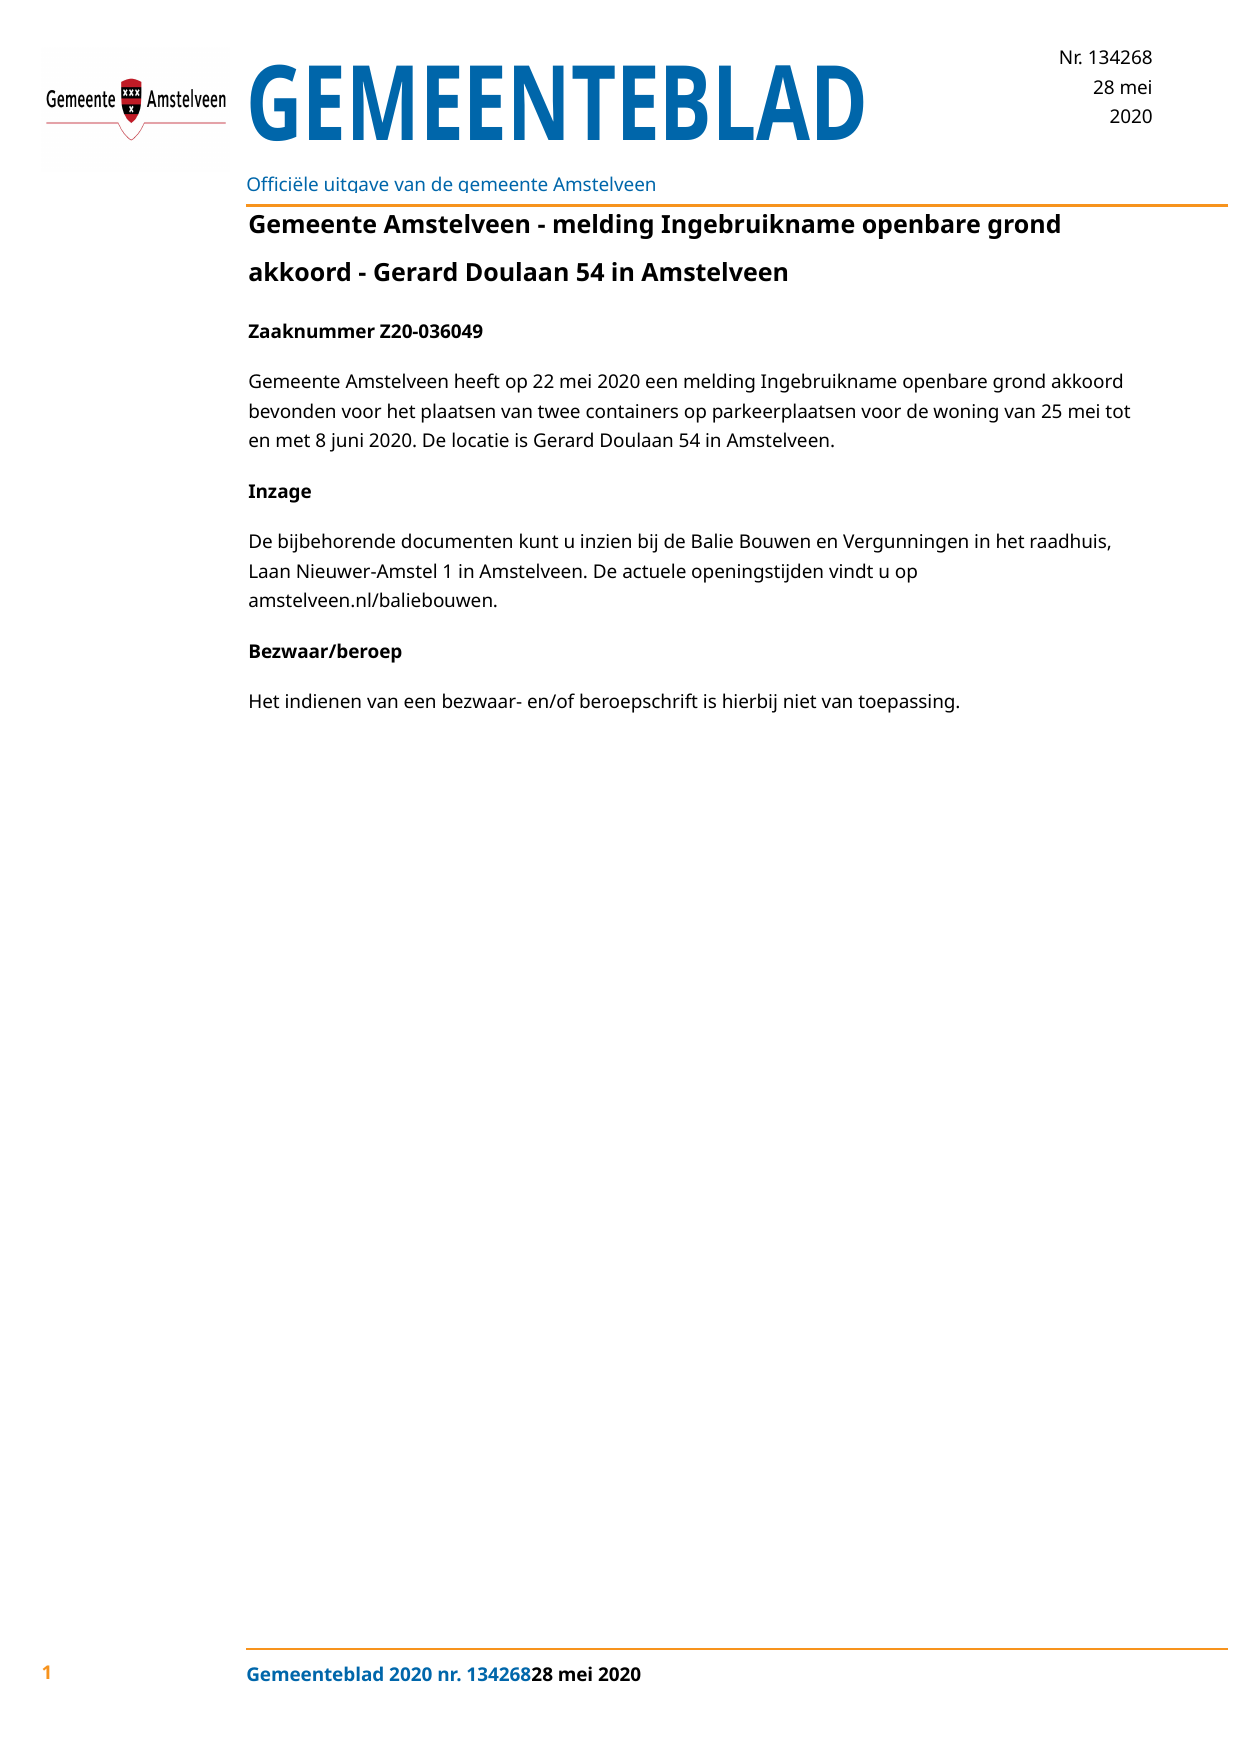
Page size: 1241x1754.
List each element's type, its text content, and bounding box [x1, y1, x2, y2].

text Zaaknummer Z20-036049 [248, 318, 1152, 344]
text Gemeente Amstelveen heeft op 22 mei 2020 een melding Ingebruikname openbare grond akkoord bevonden voor het plaatsen van twee containers op parkeerplaatsen voor de woning van 25 mei tot en met 8 juni 2020. De locatie is Gerard Doulaan 54 in Amstelveen. [248, 368, 1152, 453]
text Het indienen van een bezwaar- en/of beroepschrift is hierbij niet van toepassing. [248, 688, 1152, 714]
text Bezwaar/beroep [248, 638, 1152, 664]
text De bijbehorende documenten kunt u inzien bij de Balie Bouwen en Vergunningen in het raadhuis, Laan Nieuwer-Amstel 1 in Amstelveen. De actuele openingstijden vindt u op amstelveen.nl/baliebouwen. [248, 528, 1152, 613]
text Inzage [248, 478, 1152, 504]
text Gemeente Amstelveen - melding Ingebruikname openbare grond akkoord - Gerard Doulaan 54 in Amstelveen [248, 207, 1152, 288]
picture [41, 47, 231, 172]
